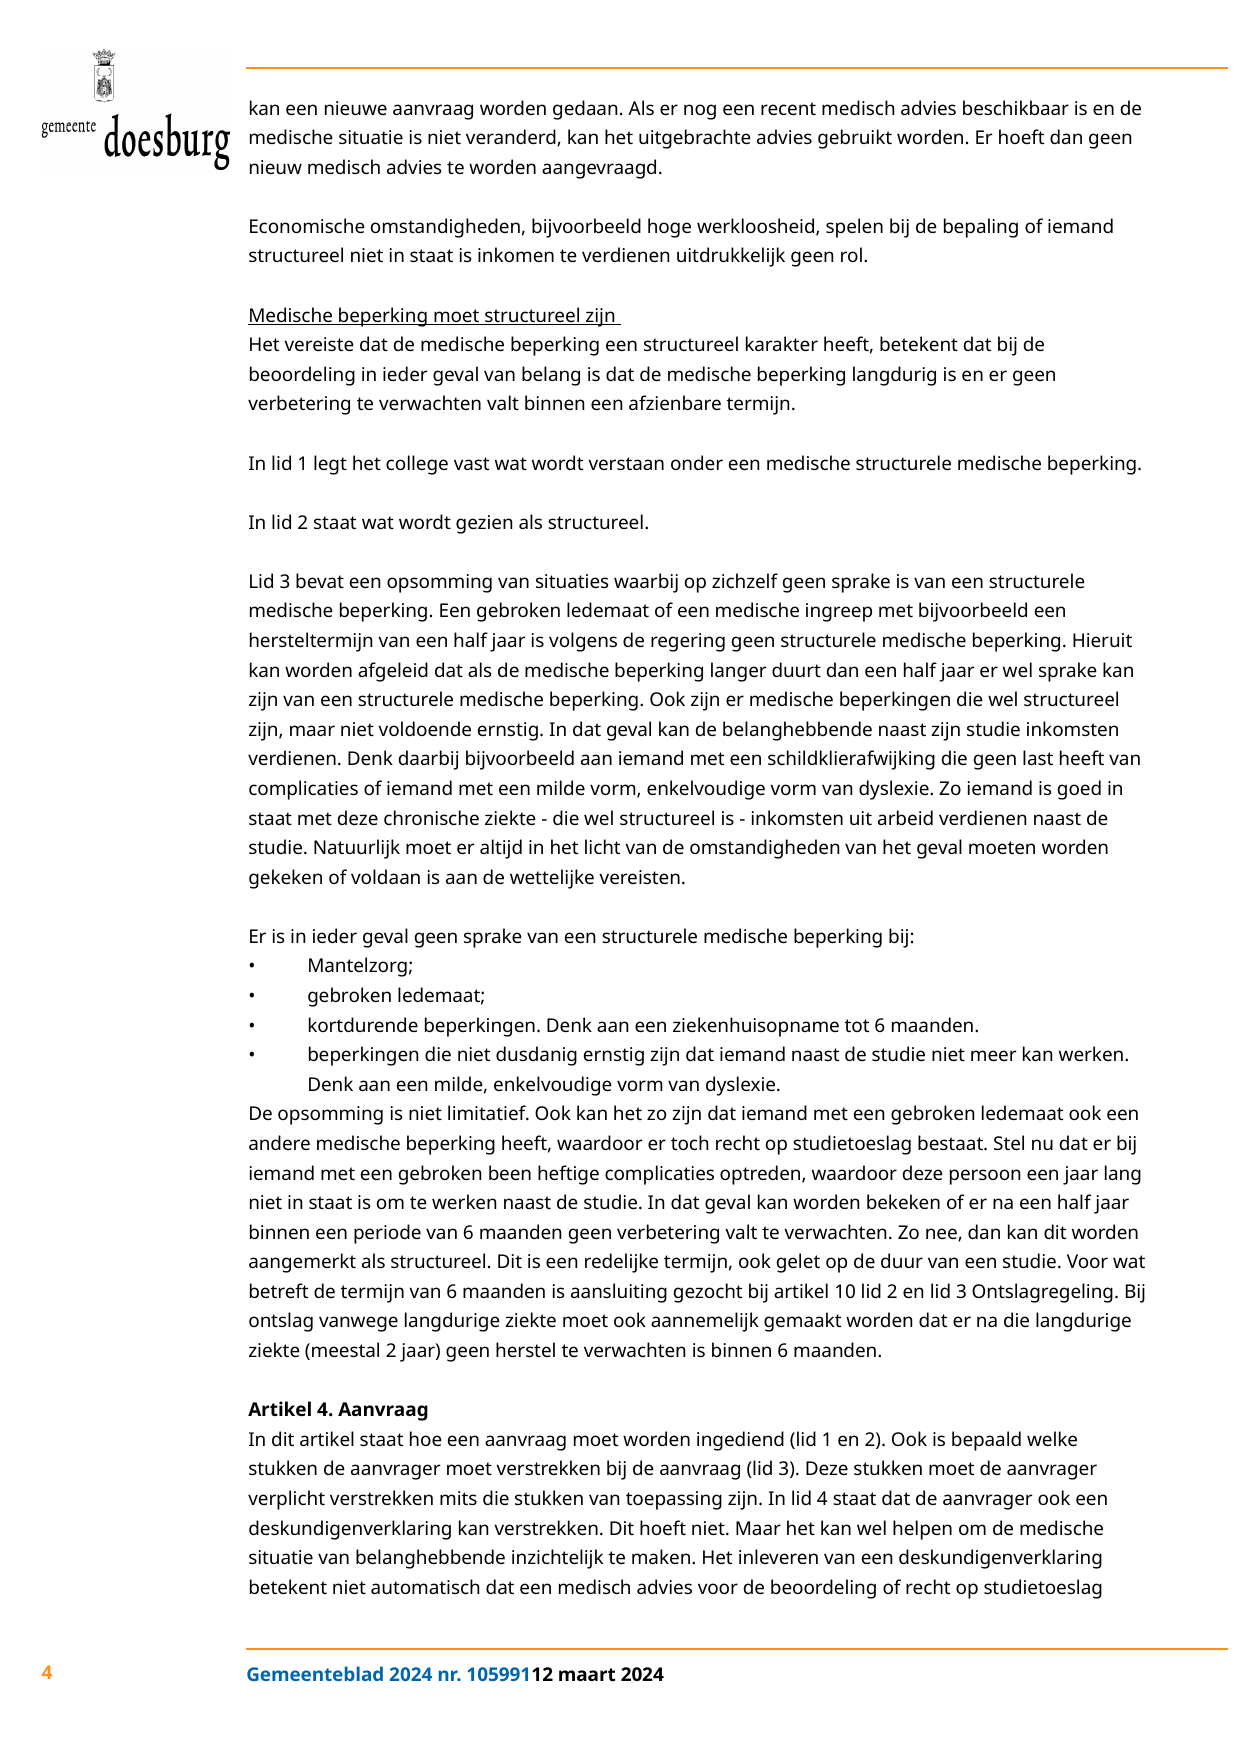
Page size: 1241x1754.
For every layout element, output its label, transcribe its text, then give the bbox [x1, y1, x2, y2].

text Lid 3 bevat een opsomming van situaties waarbij op zichzelf geen sprake is van een structurele medische beperking. Een gebroken ledemaat of een medische ingreep met bijvoorbeeld een hersteltermijn van een half jaar is volgens de regering geen structurele medische beperking. Hieruit kan worden afgeleid dat als de medische beperking langer duurt dan een half jaar er wel sprake kan zijn van een structurele medische beperking. Ook zijn er medische beperkingen die wel structureel zijn, maar niet voldoende ernstig. In dat geval kan de belanghebbende naast zijn studie inkomsten verdienen. Denk daarbij bijvoorbeeld aan iemand met een schildklierafwijking die geen last heeft van complicaties of iemand met een milde vorm, enkelvoudige vorm van dyslexie. Zo iemand is goed in staat met deze chronische ziekte - die wel structureel is - inkomsten uit arbeid verdienen naast de studie. Natuurlijk moet er altijd in het licht van de omstandigheden van het geval moeten worden gekeken of voldaan is aan de wettelijke vereisten. [248, 568, 1152, 890]
text Er is in ieder geval geen sprake van een structurele medische beperking bij: [248, 923, 1152, 949]
list Mantelzorg; [248, 953, 1152, 978]
text Artikel 4. Aanvraag [248, 1396, 1152, 1422]
text In lid 2 staat wat wordt gezien als structureel. [248, 509, 1152, 535]
text De opsomming is niet limitatief. Ook kan het zo zijn dat iemand met een gebroken ledemaat ook een andere medische beperking heeft, waardoor er toch recht op studietoeslag bestaat. Stel nu dat er bij iemand met een gebroken been heftige complicaties optreden, waardoor deze persoon een jaar lang niet in staat is om te werken naast de studie. In dat geval kan worden bekeken of er na een half jaar binnen een periode van 6 maanden geen verbetering valt te verwachten. Zo nee, dan kan dit worden aangemerkt als structureel. Dit is een redelijke termijn, ook gelet op de duur van een studie. Voor wat betreft de termijn van 6 maanden is aansluiting gezocht bij artikel 10 lid 2 en lid 3 Ontslagregeling. Bij ontslag vanwege langdurige ziekte moet ook aannemelijk gemaakt worden dat er na die langdurige ziekte (meestal 2 jaar) geen herstel te verwachten is binnen 6 maanden. [248, 1101, 1152, 1363]
picture [41, 47, 231, 172]
text In lid 1 legt het college vast wat wordt verstaan onder een medische structurele medische beperking. [248, 450, 1152, 476]
list gebroken ledemaat; [248, 982, 1152, 1008]
list beperkingen die niet dusdanig ernstig zijn dat iemand naast de studie niet meer kan werken. Denk aan een milde, enkelvoudige vorm van dyslexie. [248, 1041, 1152, 1097]
list kortdurende beperkingen. Denk aan een ziekenhuisopname tot 6 maanden. [248, 1012, 1152, 1038]
text In dit artikel staat hoe een aanvraag moet worden ingediend (lid 1 en 2). Ook is bepaald welke stukken de aanvrager moet verstrekken bij de aanvraag (lid 3). Deze stukken moet de aanvrager verplicht verstrekken mits die stukken van toepassing zijn. In lid 4 staat dat de aanvrager ook een deskundigenverklaring kan verstrekken. Dit hoeft niet. Maar het kan wel helpen om de medische situatie van belanghebbende inzichtelijk te maken. Het inleveren van een deskundigenverklaring betekent niet automatisch dat een medisch advies voor de beoordeling of recht op studietoeslag [248, 1426, 1152, 1600]
text Medische beperking moet structureel zijn [248, 302, 1152, 328]
text Het vereiste dat de medische beperking een structureel karakter heeft, betekent dat bij de beoordeling in ieder geval van belang is dat de medische beperking langdurig is en er geen verbetering te verwachten valt binnen een afzienbare termijn. [248, 331, 1152, 416]
text kan een nieuwe aanvraag worden gedaan. Als er nog een recent medisch advies beschikbaar is en de medische situatie is niet veranderd, kan het uitgebrachte advies gebruikt worden. Er hoeft dan geen nieuw medisch advies te worden aangevraagd. [248, 95, 1152, 180]
text Economische omstandigheden, bijvoorbeeld hoge werkloosheid, spelen bij de bepaling of iemand structureel niet in staat is inkomen te verdienen uitdrukkelijk geen rol. [248, 213, 1152, 268]
